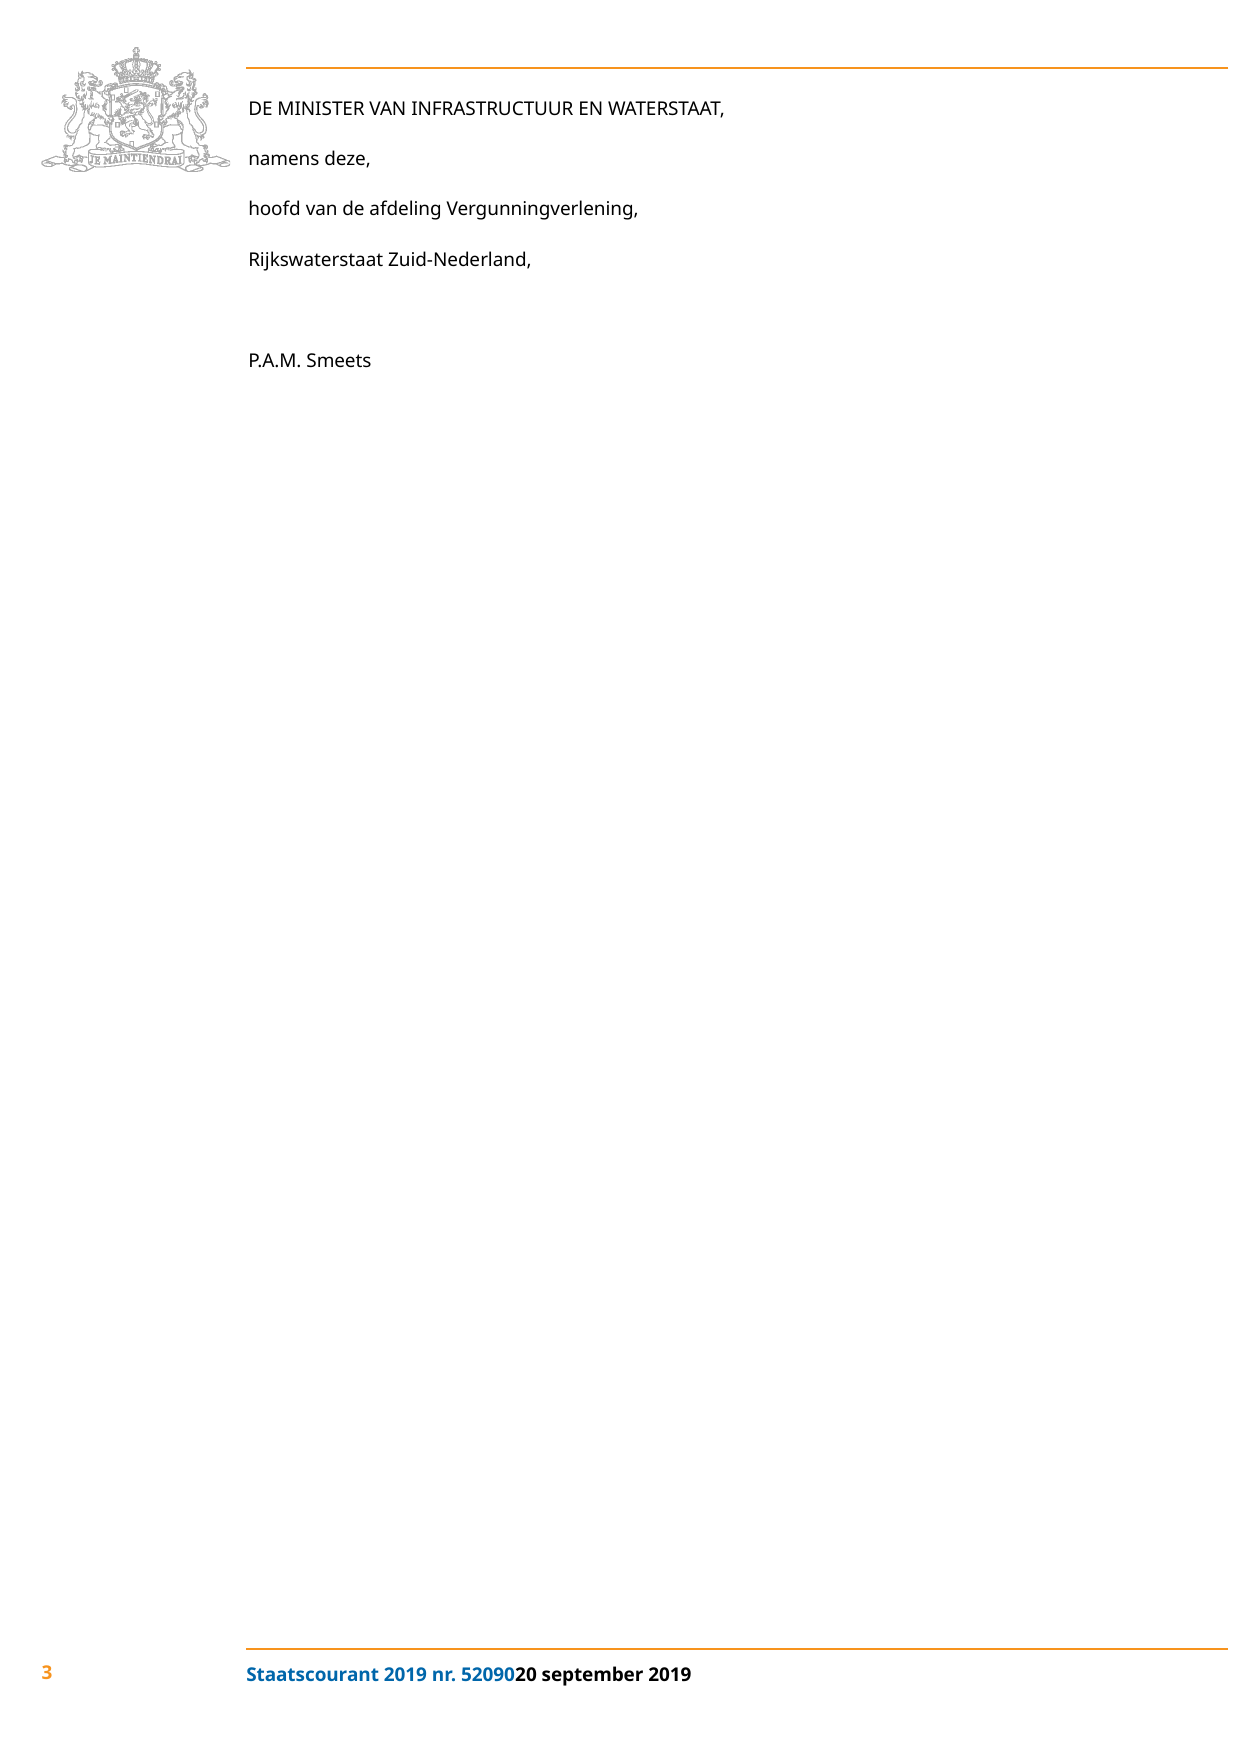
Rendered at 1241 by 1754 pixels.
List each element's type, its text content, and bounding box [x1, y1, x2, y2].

text hoofd van de afdeling Vergunningverlening, [248, 196, 1152, 221]
text DE MINISTER VAN INFRASTRUCTUUR EN WATERSTAAT, [248, 95, 1152, 121]
text P.A.M. Smeets [248, 347, 1152, 373]
picture [41, 47, 231, 172]
text Rijkswaterstaat Zuid-Nederland, [248, 246, 1152, 272]
text namens deze, [248, 145, 1152, 171]
